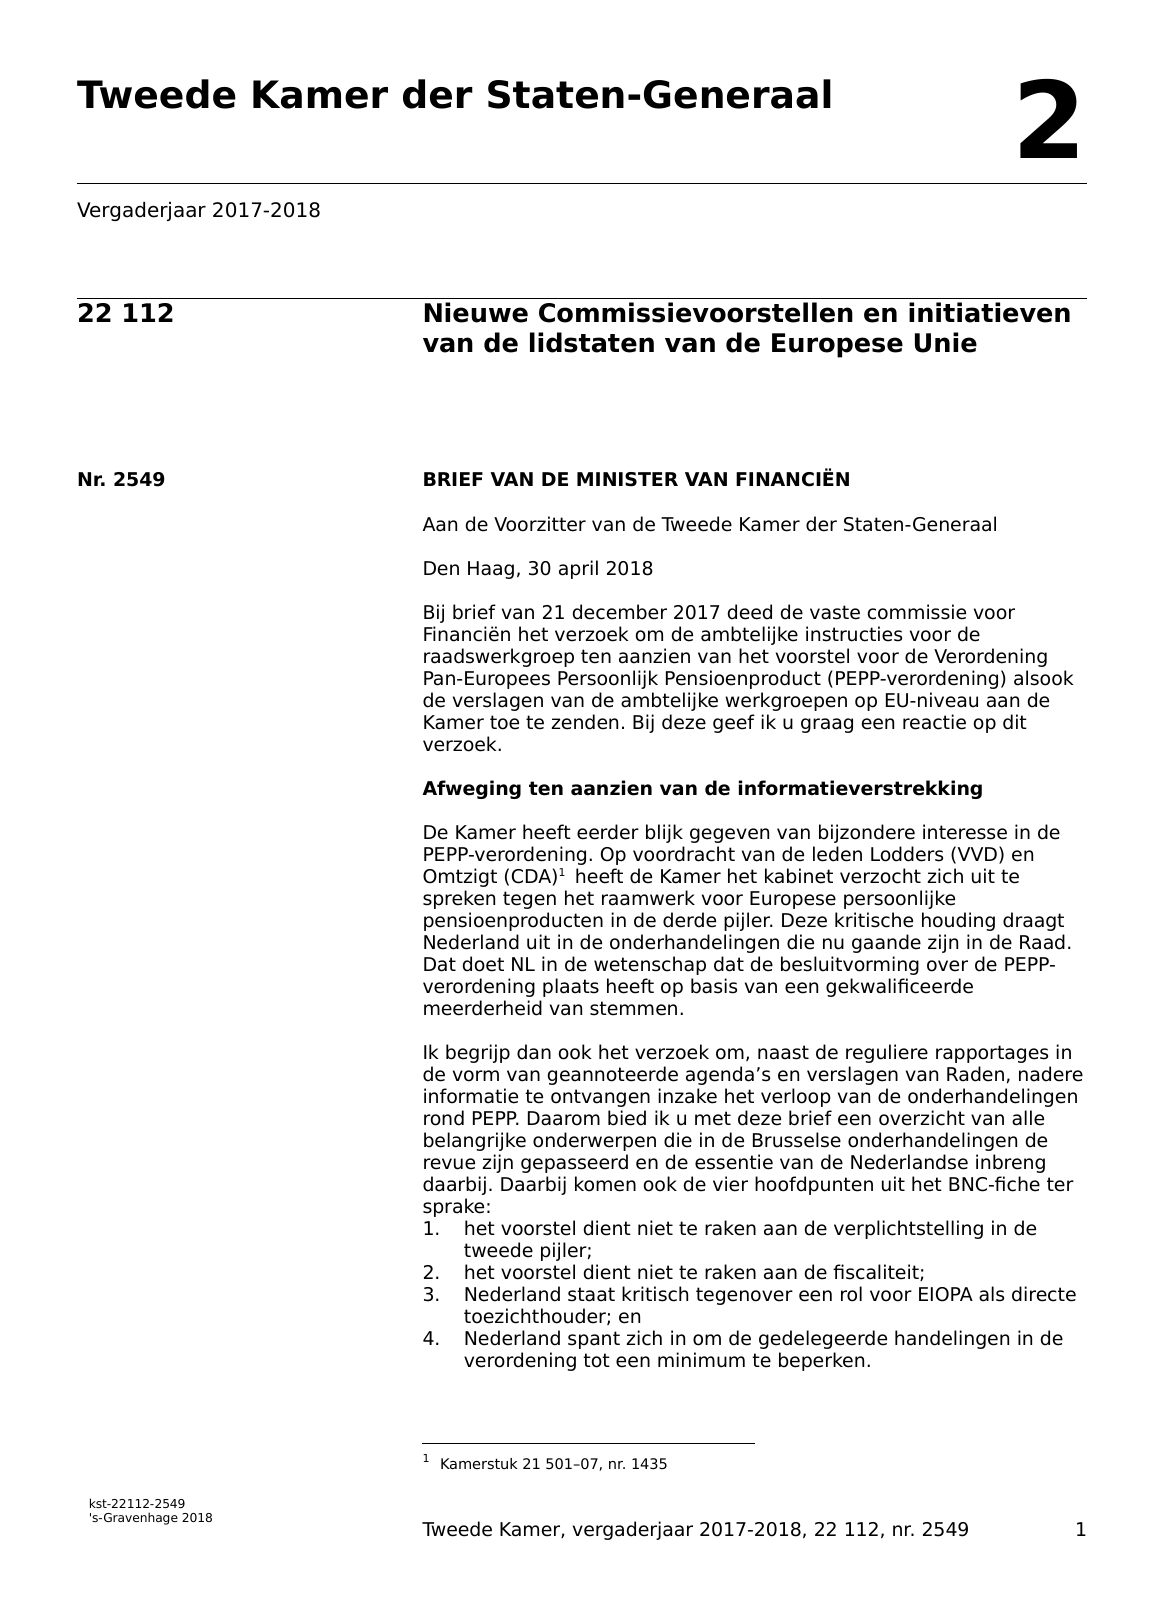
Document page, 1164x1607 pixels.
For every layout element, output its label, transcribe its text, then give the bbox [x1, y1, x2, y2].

table_cell Vergaderjaar 2017-2018 [77, 184, 1087, 298]
subtitle 22 112 Nieuwe Commissievoorstellen en initiatieven van de lidstaten van de Europese Unie [77, 299, 1087, 358]
subtitle Nr. 2549 BRIEF VAN DE MINISTER VAN FINANCIËN [77, 469, 1087, 491]
table_header 2 [886, 59, 1087, 183]
text Kamerstuk 21 501–07, nr. 1435 [422, 1452, 1087, 1474]
subtitle Afweging ten aanzien van de informatieverstrekking [422, 778, 1087, 800]
text 's-Gravenhage 2018 [88, 1511, 323, 1525]
text De Kamer heeft eerder blijk gegeven van bijzondere interesse in de PEPP-verordening. Op voordracht van de leden Lodders (VVD) en Omtzigt (CDA) heeft de Kamer het kabinet verzocht zich uit te spreken tegen het raamwerk voor Europese persoonlijke pensioenproducten in de derde pijler. Deze kritische houding draagt Nederland uit in de onderhandelingen die nu gaande zijn in de Raad. Dat doet NL in de wetenschap dat de besluitvorming over de PEPP-verordening plaats heeft op basis van een gekwalificeerde meerderheid van stemmen. [422, 822, 1087, 1020]
text Den Haag, 30 april 2018 [422, 558, 1087, 580]
text Bij brief van 21 december 2017 deed de vaste commissie voor Financiën het verzoek om de ambtelijke instructies voor de raadswerkgroep ten aanzien van het voorstel voor de Verordening Pan-Europees Persoonlijk Pensioenproduct (PEPP-verordening) alsook de verslagen van de ambtelijke werkgroepen op EU-niveau aan de Kamer toe te zenden. Bij deze geef ik u graag een reactie op dit verzoek. [422, 602, 1087, 756]
text 2. het voorstel dient niet te raken aan de fiscaliteit; [422, 1262, 1087, 1284]
text 1. het voorstel dient niet te raken aan de verplichtstelling in de tweede pijler; [422, 1218, 1087, 1262]
text 3. Nederland staat kritisch tegenover een rol voor EIOPA als directe toezichthouder; en [422, 1284, 1087, 1328]
text kst-22112-2549 [88, 1497, 323, 1511]
text 4. Nederland spant zich in om de gedelegeerde handelingen in de verordening tot een minimum te beperken. [422, 1328, 1087, 1372]
text Ik begrijp dan ook het verzoek om, naast de reguliere rapportages in de vorm van geannoteerde agenda’s en verslagen van Raden, nadere informatie te ontvangen inzake het verloop van de onderhandelingen rond PEPP. Daarom bied ik u met deze brief een overzicht van alle belangrijke onderwerpen die in de Brusselse onderhandelingen de revue zijn gepasseerd en de essentie van de Nederlandse inbreng daarbij. Daarbij komen ook de vier hoofdpunten uit het BNC-fiche ter sprake: [422, 1042, 1087, 1218]
table_header Tweede Kamer der Staten-Generaal [77, 59, 886, 183]
text Aan de Voorzitter van de Tweede Kamer der Staten-Generaal [422, 513, 1087, 536]
